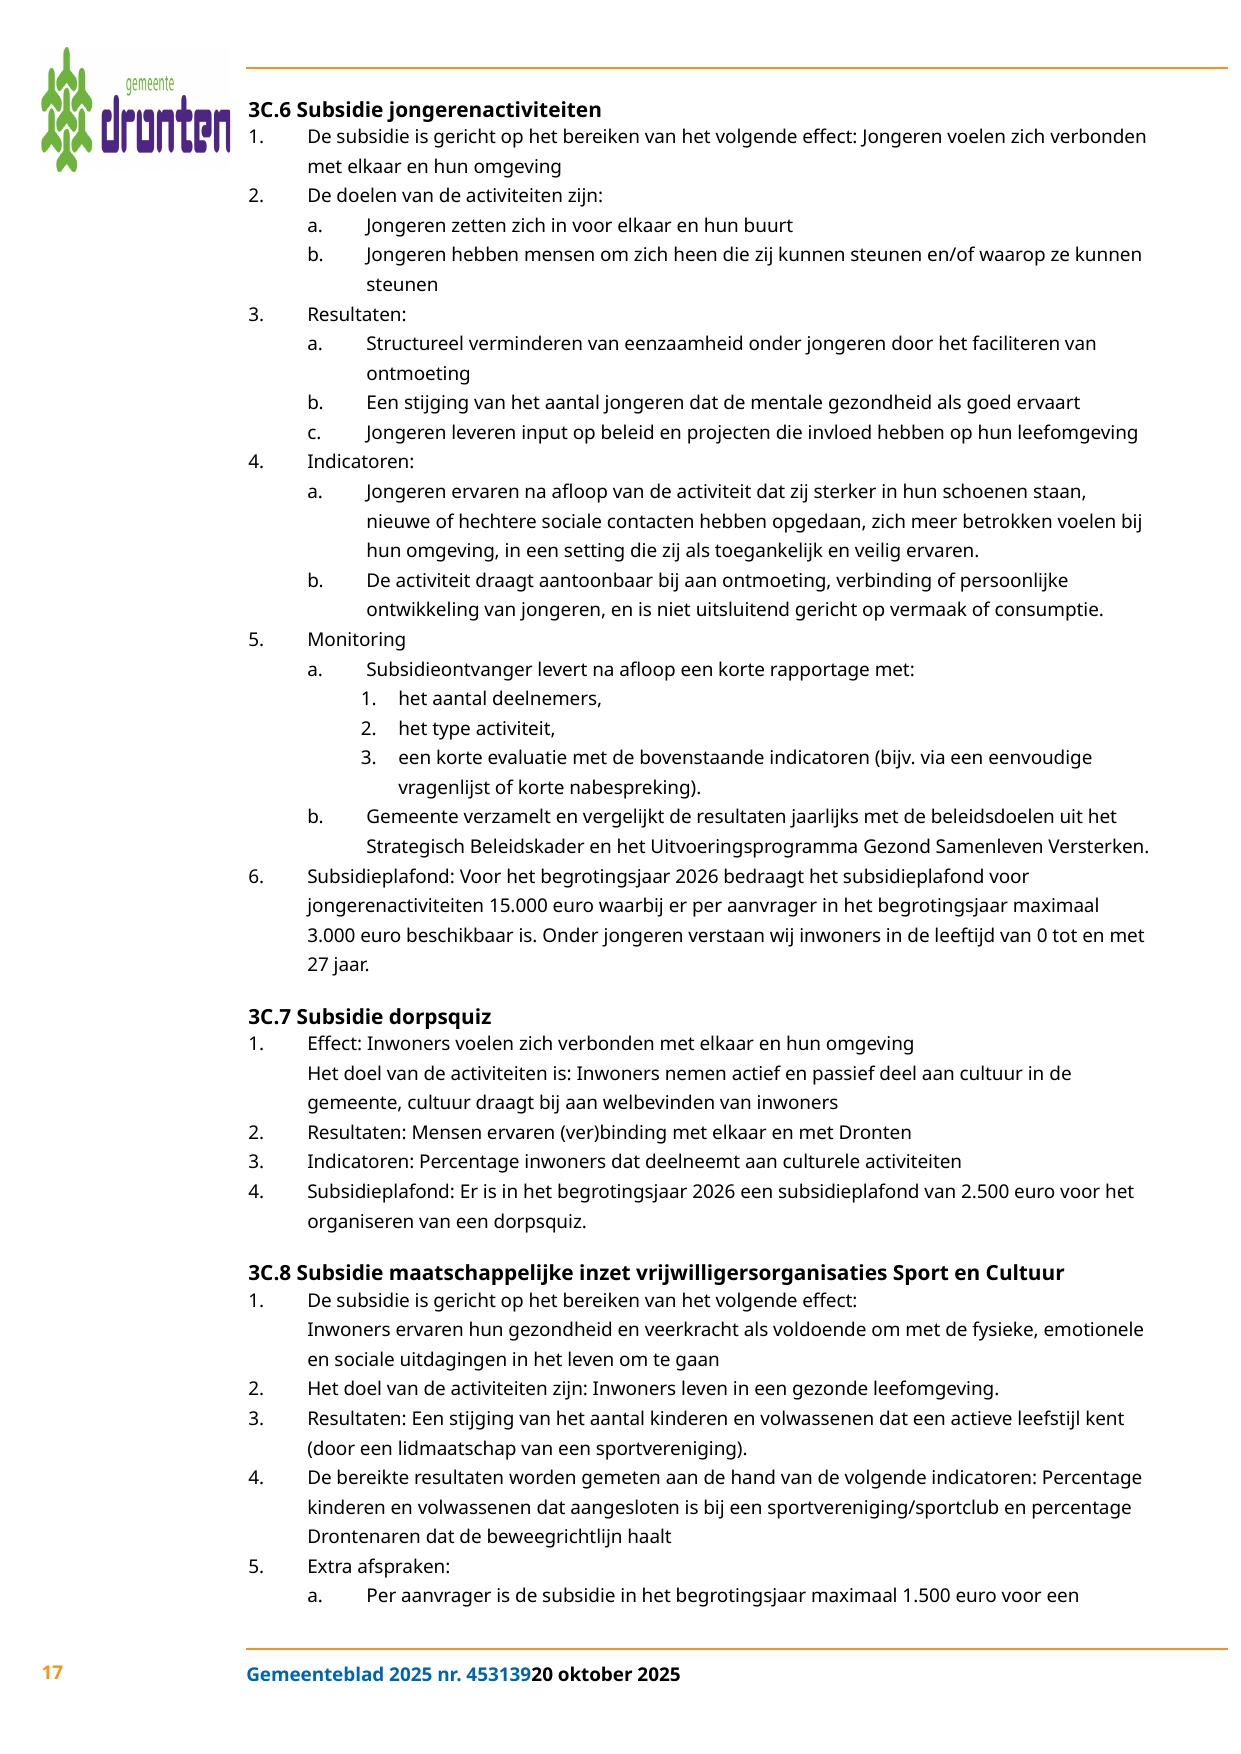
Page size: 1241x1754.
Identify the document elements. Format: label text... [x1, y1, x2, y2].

list het aantal deelnemers, [361, 685, 1152, 711]
list Subsidieontvanger levert na afloop een korte rapportage met: [307, 656, 1152, 681]
list Indicatoren: [248, 449, 1152, 474]
list Jongeren hebben mensen om zich heen die zij kunnen steunen en/of waarop ze kunnen steunen [307, 242, 1152, 297]
list Jongeren leveren input op beleid en projecten die invloed hebben op hun leefomgeving [307, 419, 1152, 445]
list het type activiteit, [361, 715, 1152, 741]
list Extra afspraken: [248, 1553, 1152, 1579]
list Gemeente verzamelt en vergelijkt de resultaten jaarlijks met de beleidsdoelen uit het Strategisch Beleidskader en het Uitvoeringsprogramma Gezond Samenleven Versterken. [307, 804, 1152, 859]
list Effect: Inwoners voelen zich verbonden met elkaar en hun omgeving [248, 1030, 1152, 1056]
list Een stijging van het aantal jongeren dat de mentale gezondheid als goed ervaart [307, 389, 1152, 415]
list Jongeren zetten zich in voor elkaar en hun buurt [307, 212, 1152, 238]
list Jongeren ervaren na afloop van de activiteit dat zij sterker in hun schoenen staan, nieuwe of hechtere sociale contacten hebben opgedaan, zich meer betrokken voelen bij hun omgeving, in een setting die zij als toegankelijk en veilig ervaren. [307, 478, 1152, 563]
list De subsidie is gericht op het bereiken van het volgende effect: Jongeren voelen zich verbonden met elkaar en hun omgeving [248, 123, 1152, 178]
list Subsidieplafond: Er is in het begrotingsjaar 2026 een subsidieplafond van 2.500 euro voor het organiseren van een dorpsquiz. [248, 1178, 1152, 1234]
list De subsidie is gericht op het bereiken van het volgende effect: [248, 1287, 1152, 1312]
text 3C.7 Subsidie dorpsquiz [248, 1002, 1152, 1030]
text 3C.6 Subsidie jongerenactiviteiten [248, 95, 1152, 123]
picture [41, 47, 231, 172]
list Het doel van de activiteiten is: Inwoners nemen actief en passief deel aan cultuur in de gemeente, cultuur draagt bij aan welbevinden van inwoners [248, 1060, 1152, 1115]
list Het doel van de activiteiten zijn: Inwoners leven in een gezonde leefomgeving. [248, 1376, 1152, 1401]
list Resultaten: [248, 301, 1152, 326]
list De bereikte resultaten worden gemeten aan de hand van de volgende indicatoren: Percentage kinderen en volwassenen dat aangesloten is bij een sportvereniging/sportclub en percentage Drontenaren dat de beweegrichtlijn haalt [248, 1464, 1152, 1549]
list Inwoners ervaren hun gezondheid en veerkracht als voldoende om met de fysieke, emotionele en sociale uitdagingen in het leven om te gaan [248, 1316, 1152, 1372]
text 3C.8 Subsidie maatschappelijke inzet vrijwilligersorganisaties Sport en Cultuur [248, 1258, 1152, 1287]
list Monitoring [248, 626, 1152, 652]
list De doelen van de activiteiten zijn: [248, 182, 1152, 208]
list Subsidieplafond: Voor het begrotingsjaar 2026 bedraagt het subsidieplafond voor jongerenactiviteiten 15.000 euro waarbij er per aanvrager in het begrotingsjaar maximaal 3.000 euro beschikbaar is. Onder jongeren verstaan wij inwoners in de leeftijd van 0 tot en met 27 jaar. [248, 863, 1152, 977]
list De activiteit draagt aantoonbaar bij aan ontmoeting, verbinding of persoonlijke ontwikkeling van jongeren, en is niet uitsluitend gericht op vermaak of consumptie. [307, 567, 1152, 622]
list Per aanvrager is de subsidie in het begrotingsjaar maximaal 1.500 euro voor een [307, 1583, 1152, 1608]
list Indicatoren: Percentage inwoners dat deelneemt aan culturele activiteiten [248, 1149, 1152, 1174]
list Resultaten: Mensen ervaren (ver)binding met elkaar en met Dronten [248, 1119, 1152, 1145]
list een korte evaluatie met de bovenstaande indicatoren (bijv. via een eenvoudige vragenlijst of korte nabespreking). [361, 744, 1152, 800]
list Structureel verminderen van eenzaamheid onder jongeren door het faciliteren van ontmoeting [307, 330, 1152, 386]
list Resultaten: Een stijging van het aantal kinderen en volwassenen dat een actieve leefstijl kent (door een lidmaatschap van een sportvereniging). [248, 1405, 1152, 1460]
